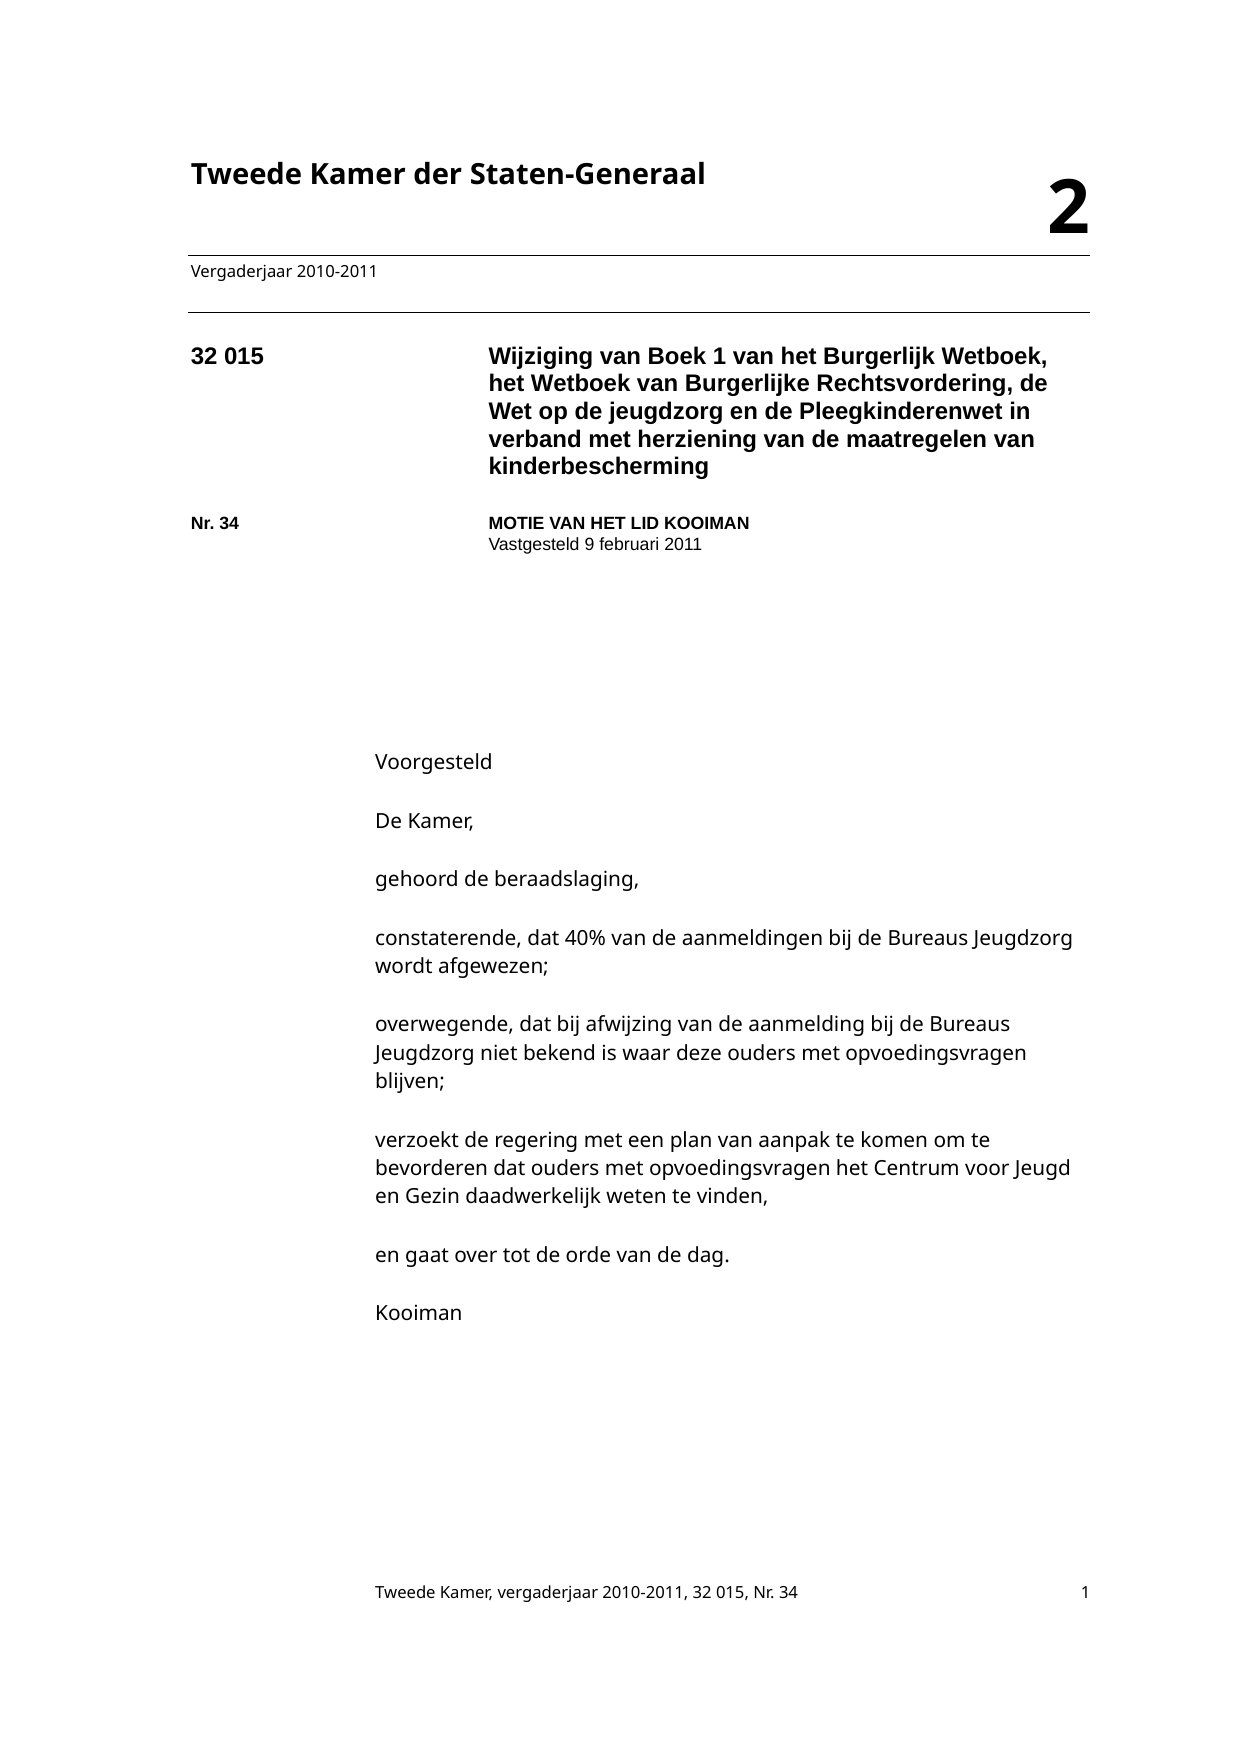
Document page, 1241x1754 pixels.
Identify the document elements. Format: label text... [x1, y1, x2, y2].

table_cell [485, 256, 1090, 312]
text constaterende, dat 40% van de aanmeldingen bij de Bureaus Jeugdzorg wordt afgewezen; [375, 923, 1090, 979]
text overwegende, dat bij afwijzing van de aanmelding bij de Bureaus Jeugdzorg niet bekend is waar deze ouders met opvoedingsvragen blijven; [375, 1009, 1090, 1095]
table_cell Nr. 34 [188, 510, 485, 629]
table_cell Wijziging van Boek 1 van het Burgerlijk Wetboek, het Wetboek van Burgerlijke Rechtsvordering, de Wet op de jeugdzorg en de Pleegkinderenwet in verband met herziening van de maatregelen van kinderbescherming [485, 339, 1090, 510]
text gehoord de beraadslaging, [375, 864, 1090, 893]
table_cell 32 015 [188, 339, 485, 510]
text Kooiman [375, 1298, 1090, 1327]
text verzoekt de regering met een plan van aanpak te komen om te bevorderen dat ouders met opvoedingsvragen het Centrum voor Jeugd en Gezin daadwerkelijk weten te vinden, [375, 1125, 1090, 1210]
table_cell [188, 313, 485, 339]
text en gaat over tot de orde van de dag. [375, 1240, 1090, 1268]
table_header Tweede Kamer der Staten-Generaal [188, 150, 909, 255]
table_cell Vergaderjaar 2010-2011 [188, 256, 485, 312]
table_cell [485, 313, 1090, 339]
text De Kamer, [375, 806, 1090, 834]
text Voorgesteld [375, 747, 1090, 776]
table_header 2 [910, 150, 1090, 255]
table_cell MOTIE VAN HET LID KOOIMAN Vastgesteld 9 februari 2011 [485, 510, 1090, 629]
